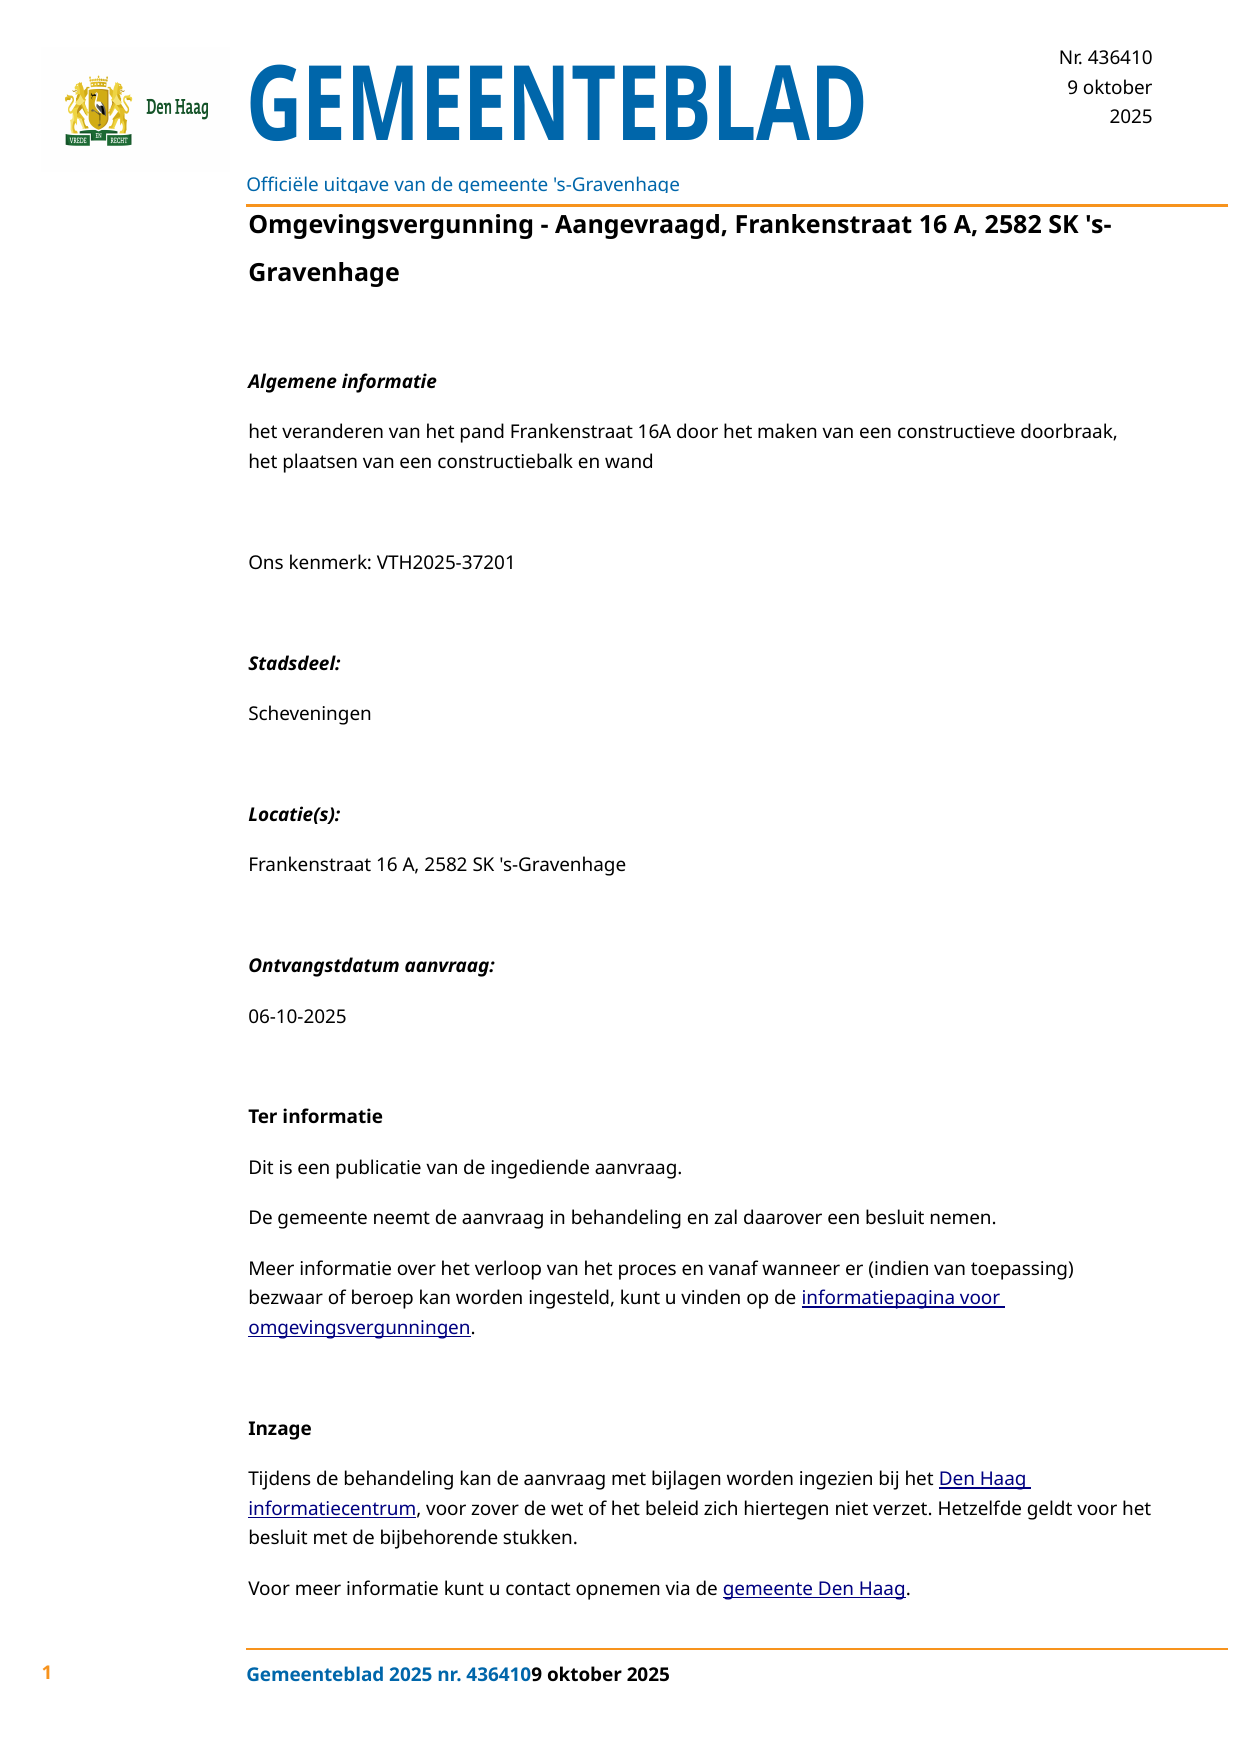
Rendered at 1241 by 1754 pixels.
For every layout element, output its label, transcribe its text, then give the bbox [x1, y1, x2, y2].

picture [41, 47, 231, 172]
text 06-10-2025 [248, 1003, 1152, 1029]
text Frankenstraat 16 A, 2582 SK 's-Gravenhage [248, 852, 1152, 877]
text Ontvangstdatum aanvraag: [248, 952, 1152, 978]
text Ter informatie [248, 1104, 1152, 1129]
text Algemene informatie [248, 368, 1152, 394]
text Meer informatie over het verloop van het proces en vanaf wanneer er (indien van toepassing) bezwaar of beroep kan worden ingesteld, kunt u vinden op de informatiepagina voor omgevingsvergunningen. [248, 1255, 1152, 1340]
text Stadsdeel: [248, 650, 1152, 676]
text De gemeente neemt de aanvraag in behandeling en zal daarover een besluit nemen. [248, 1204, 1152, 1230]
text Voor meer informatie kunt u contact opnemen via de gemeente Den Haag. [248, 1575, 1152, 1601]
text Tijdens de behandeling kan de aanvraag met bijlagen worden ingezien bij het Den Haag informatiecentrum, voor zover de wet of het beleid zich hiertegen niet verzet. Hetzelfde geldt voor het besluit met de bijbehorende stukken. [248, 1465, 1152, 1550]
text Inzage [248, 1415, 1152, 1441]
text Ons kenmerk: VTH2025-37201 [248, 549, 1152, 575]
text Omgevingsvergunning - Aangevraagd, Frankenstraat 16 A, 2582 SK 's-Gravenhage [248, 207, 1152, 288]
text Scheveningen [248, 700, 1152, 726]
text Locatie(s): [248, 801, 1152, 827]
text het veranderen van het pand Frankenstraat 16A door het maken van een constructieve doorbraak, het plaatsen van een constructiebalk en wand [248, 419, 1152, 474]
text Dit is een publicatie van de ingediende aanvraag. [248, 1154, 1152, 1180]
